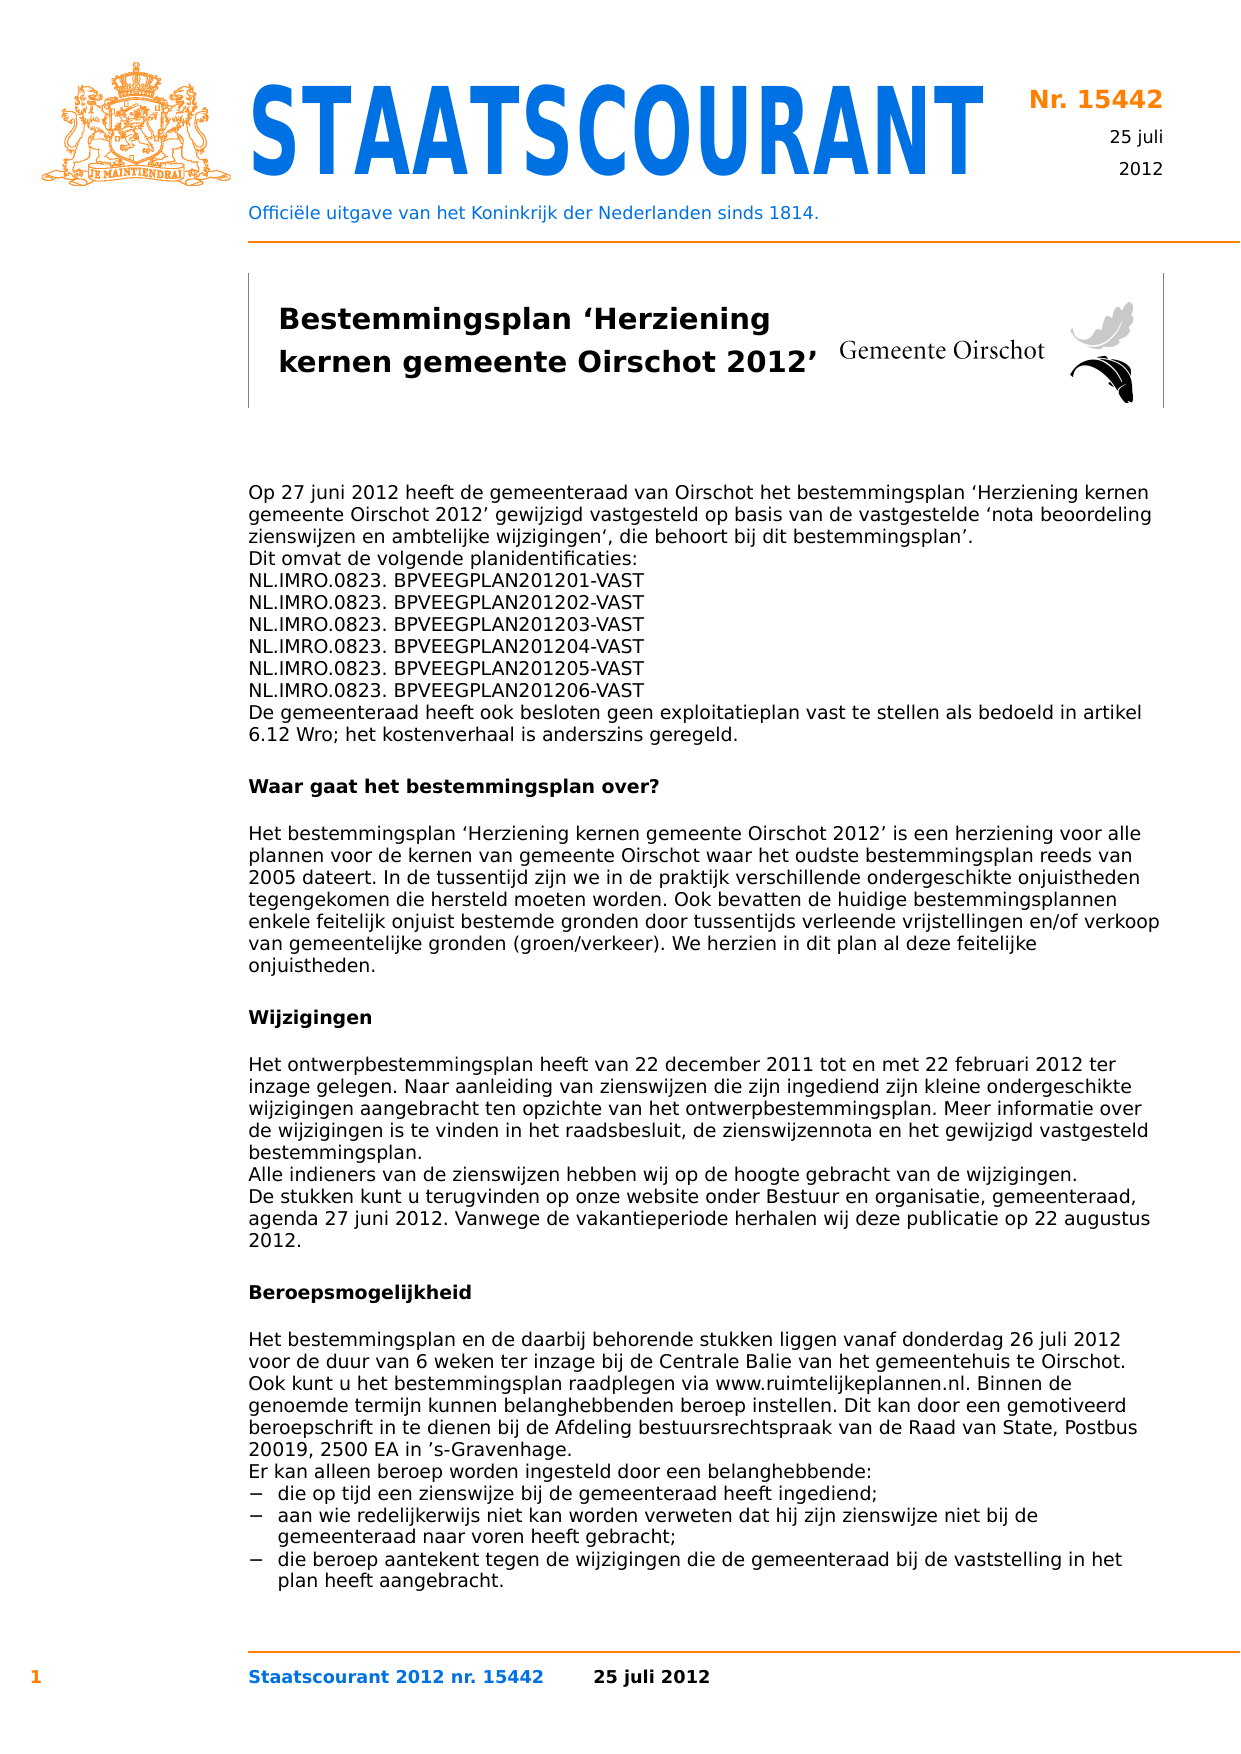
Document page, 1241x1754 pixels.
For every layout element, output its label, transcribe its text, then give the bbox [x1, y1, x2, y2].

table_cell Officiële uitgave van het Koninkrijk der Nederlanden sinds 1814. [248, 203, 1240, 241]
table_cell 25 juli [998, 121, 1240, 153]
text De gemeenteraad heeft ook besloten geen exploitatieplan vast te stellen als bedoeld in artikel 6.12 Wro; het kostenverhaal is anderszins geregeld. [248, 702, 1163, 746]
subtitle Waar gaat het bestemmingsplan over? [248, 776, 1163, 798]
text Dit omvat de volgende planidentificaties: [248, 548, 1163, 570]
subtitle Bestemmingsplan ‘Herziening kernen gemeente Oirschot 2012’ [249, 273, 1163, 408]
text − aan wie redelijkerwijs niet kan worden verweten dat hij zijn zienswijze niet bij de gemeenteraad naar voren heeft gebracht; [248, 1504, 1163, 1548]
text Het ontwerpbestemmingsplan heeft van 22 december 2011 tot en met 22 februari 2012 ter inzage gelegen. Naar aanleiding van zienswijzen die zijn ingediend zijn kleine ondergeschikte wijzigingen aangebracht ten opzichte van het ontwerpbestemmingsplan. Meer informatie over de wijzigingen is te vinden in het raadsbesluit, de zienswijzennota en het gewijzigd vastgesteld bestemmingsplan. [248, 1054, 1163, 1164]
subtitle Wijzigingen [248, 1007, 1163, 1029]
picture [838, 302, 1134, 403]
table_header [25, 62, 248, 241]
text NL.IMRO.0823. BPVEEGPLAN201204-VAST [248, 636, 1163, 658]
text NL.IMRO.0823. BPVEEGPLAN201202-VAST [248, 592, 1163, 614]
text Op 27 juni 2012 heeft de gemeenteraad van Oirschot het bestemmingsplan ‘Herziening kernen gemeente Oirschot 2012’ gewijzigd vastgesteld op basis van de vastgestelde ‘nota beoordeling zienswijzen en ambtelijke wijzigingen‘, die behoort bij dit bestemmingsplan’. [248, 482, 1163, 548]
text NL.IMRO.0823. BPVEEGPLAN201201-VAST [248, 570, 1163, 592]
table_cell 2012 [998, 153, 1240, 203]
text NL.IMRO.0823. BPVEEGPLAN201206-VAST [248, 680, 1163, 702]
picture [41, 62, 231, 186]
text NL.IMRO.0823. BPVEEGPLAN201205-VAST [248, 658, 1163, 680]
text NL.IMRO.0823. BPVEEGPLAN201203-VAST [248, 614, 1163, 636]
table_header STAATSCOURANT [248, 62, 998, 203]
table_header Nr. 15442 [998, 62, 1240, 121]
text − die beroep aantekent tegen de wijzigingen die de gemeenteraad bij de vaststelling in het plan heeft aangebracht. [248, 1548, 1163, 1592]
text − die op tijd een zienswijze bij de gemeenteraad heeft ingediend; [248, 1482, 1163, 1504]
text De stukken kunt u terugvinden op onze website onder Bestuur en organisatie, gemeenteraad, agenda 27 juni 2012. Vanwege de vakantieperiode herhalen wij deze publicatie op 22 augustus 2012. [248, 1186, 1163, 1252]
subtitle Beroepsmogelijkheid [248, 1282, 1163, 1304]
text Alle indieners van de zienswijzen hebben wij op de hoogte gebracht van de wijzigingen. [248, 1164, 1163, 1186]
text Het bestemmingsplan en de daarbij behorende stukken liggen vanaf donderdag 26 juli 2012 voor de duur van 6 weken ter inzage bij de Centrale Balie van het gemeentehuis te Oirschot. Ook kunt u het bestemmingsplan raadplegen via www.ruimtelijkeplannen.nl. Binnen de genoemde termijn kunnen belanghebbenden beroep instellen. Dit kan door een gemotiveerd beroepschrift in te dienen bij de Afdeling bestuursrechtspraak van de Raad van State, Postbus 20019, 2500 EA in ’s-Gravenhage. [248, 1329, 1163, 1461]
text Er kan alleen beroep worden ingesteld door een belanghebbende: [248, 1461, 1163, 1482]
text Het bestemmingsplan ‘Herziening kernen gemeente Oirschot 2012’ is een herziening voor alle plannen voor de kernen van gemeente Oirschot waar het oudste bestemmingsplan reeds van 2005 dateert. In de tussentijd zijn we in de praktijk verschillende ondergeschikte onjuistheden tegengekomen die hersteld moeten worden. Ook bevatten de huidige bestemmingsplannen enkele feitelijk onjuist bestemde gronden door tussentijds verleende vrijstellingen en/of verkoop van gemeentelijke gronden (groen/verkeer). We herzien in dit plan al deze feitelijke onjuistheden. [248, 823, 1163, 977]
